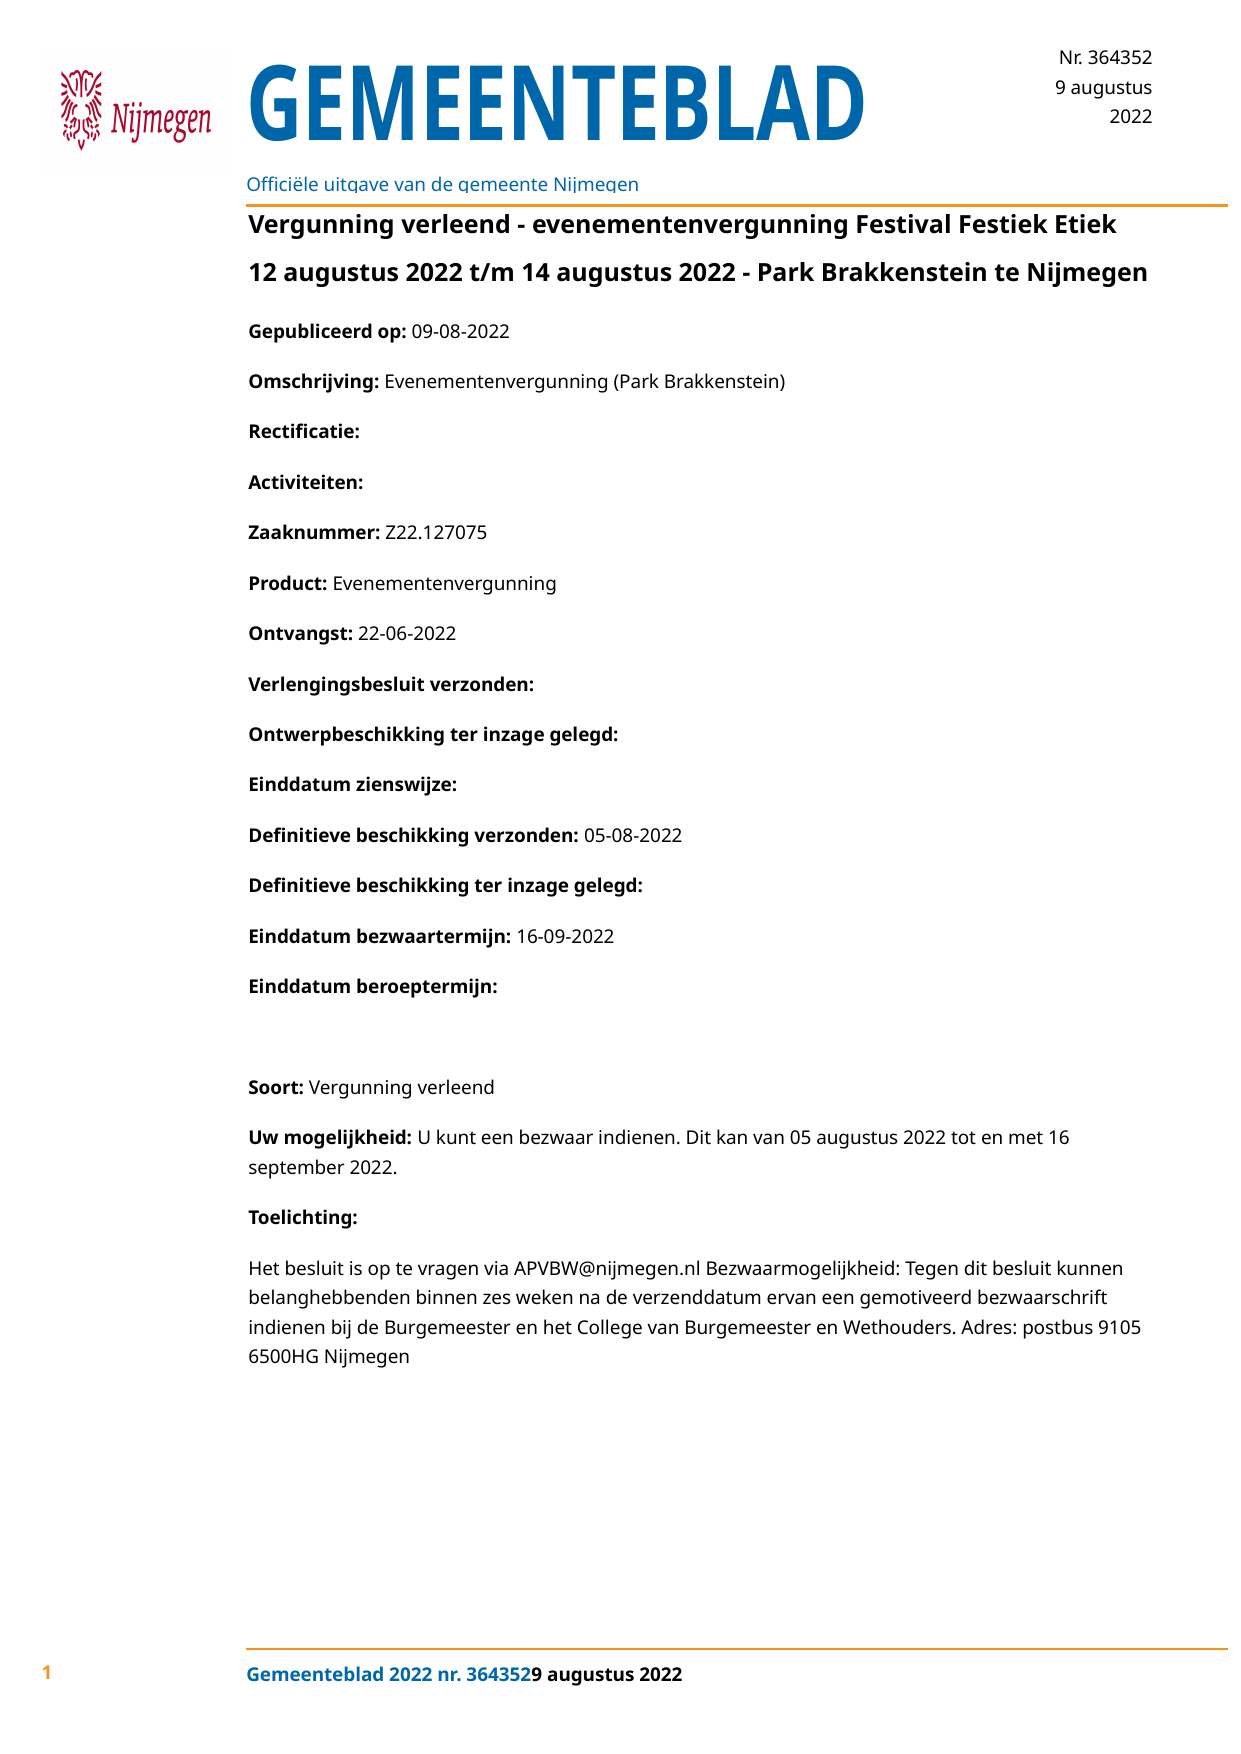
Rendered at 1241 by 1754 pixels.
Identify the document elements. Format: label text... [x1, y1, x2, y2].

text Soort: Vergunning verleend [248, 1074, 1152, 1100]
text Zaaknummer: Z22.127075 [248, 519, 1152, 545]
text Omschrijving: Evenementenvergunning (Park Brakkenstein) [248, 368, 1152, 394]
text Ontvangst: 22-06-2022 [248, 620, 1152, 646]
text Einddatum bezwaartermijn: 16-09-2022 [248, 923, 1152, 949]
text Rectificatie: [248, 419, 1152, 444]
text Uw mogelijkheid: U kunt een bezwaar indienen. Dit kan van 05 augustus 2022 tot en met 16 september 2022. [248, 1124, 1152, 1180]
text Product: Evenementenvergunning [248, 570, 1152, 596]
text Vergunning verleend - evenementenvergunning Festival Festiek Etiek 12 augustus 2022 t/m 14 augustus 2022 - Park Brakkenstein te Nijmegen [248, 207, 1152, 288]
text Ontwerpbeschikking ter inzage gelegd: [248, 721, 1152, 747]
text Einddatum beroeptermijn: [248, 973, 1152, 999]
picture [41, 47, 231, 172]
text Toelichting: [248, 1204, 1152, 1230]
text Activiteiten: [248, 469, 1152, 495]
text Verlengingsbesluit verzonden: [248, 671, 1152, 697]
text Definitieve beschikking verzonden: 05-08-2022 [248, 822, 1152, 848]
text Gepubliceerd op: 09-08-2022 [248, 318, 1152, 344]
text Definitieve beschikking ter inzage gelegd: [248, 872, 1152, 898]
text Het besluit is op te vragen via APVBW@nijmegen.nl Bezwaarmogelijkheid: Tegen dit besluit kunnen belanghebbenden binnen zes weken na de verzenddatum ervan een gemotiveerd bezwaarschrift indienen bij de Burgemeester en het College van Burgemeester en Wethouders. Adres: postbus 9105 6500HG Nijmegen [248, 1255, 1152, 1369]
text Einddatum zienswijze: [248, 772, 1152, 797]
